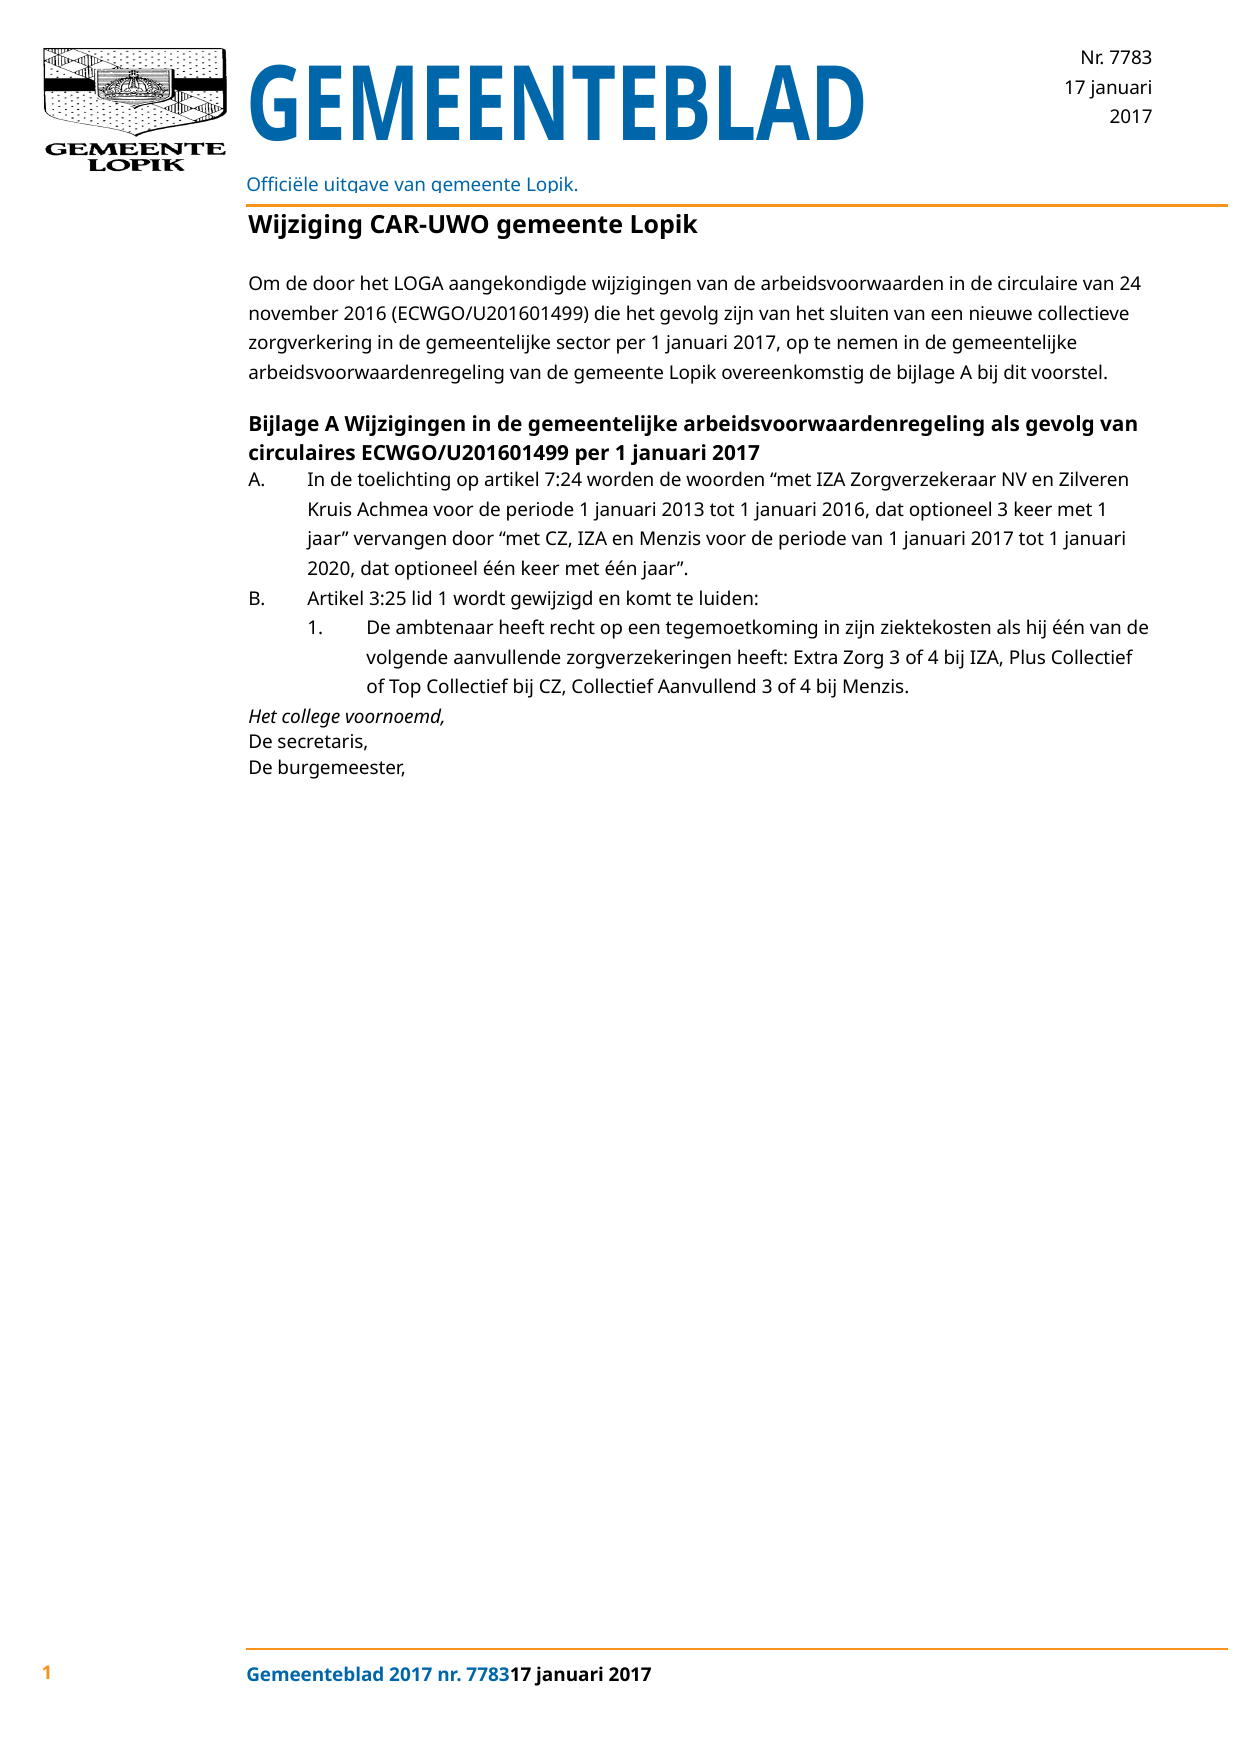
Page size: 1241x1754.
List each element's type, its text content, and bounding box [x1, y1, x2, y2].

list De ambtenaar heeft recht op een tegemoetkoming in zijn ziektekosten als hij één van de volgende aanvullende zorgverzekeringen heeft: Extra Zorg 3 of 4 bij IZA, Plus Collectief of Top Collectief bij CZ, Collectief Aanvullend 3 of 4 bij Menzis. [307, 614, 1152, 699]
text Wijziging CAR-UWO gemeente Lopik [248, 207, 1152, 241]
picture [41, 47, 231, 172]
text De burgemeester, [248, 754, 1152, 780]
text De secretaris, [248, 729, 1152, 754]
text Om de door het LOGA aangekondigde wijzigingen van de arbeidsvoorwaarden in de circulaire van 24 november 2016 (ECWGO/U201601499) die het gevolg zijn van het sluiten van een nieuwe collectieve zorgverkering in de gemeentelijke sector per 1 januari 2017, op te nemen in de gemeentelijke arbeidsvoorwaardenregeling van de gemeente Lopik overeenkomstig de bijlage A bij dit voorstel. [248, 270, 1152, 385]
list Artikel 3:25 lid 1 wordt gewijzigd en komt te luiden: [248, 585, 1152, 610]
text Bijlage A Wijzigingen in de gemeentelijke arbeidsvoorwaardenregeling als gevolg van circulaires ECWGO/U201601499 per 1 januari 2017 [248, 409, 1152, 466]
text Het college voornoemd, [248, 703, 1152, 729]
list In de toelichting op artikel 7:24 worden de woorden “met IZA Zorgverzekeraar NV en Zilveren Kruis Achmea voor de periode 1 januari 2013 tot 1 januari 2016, dat optioneel 3 keer met 1 jaar” vervangen door “met CZ, IZA en Menzis voor de periode van 1 januari 2017 tot 1 januari 2020, dat optioneel één keer met één jaar”. [248, 466, 1152, 581]
